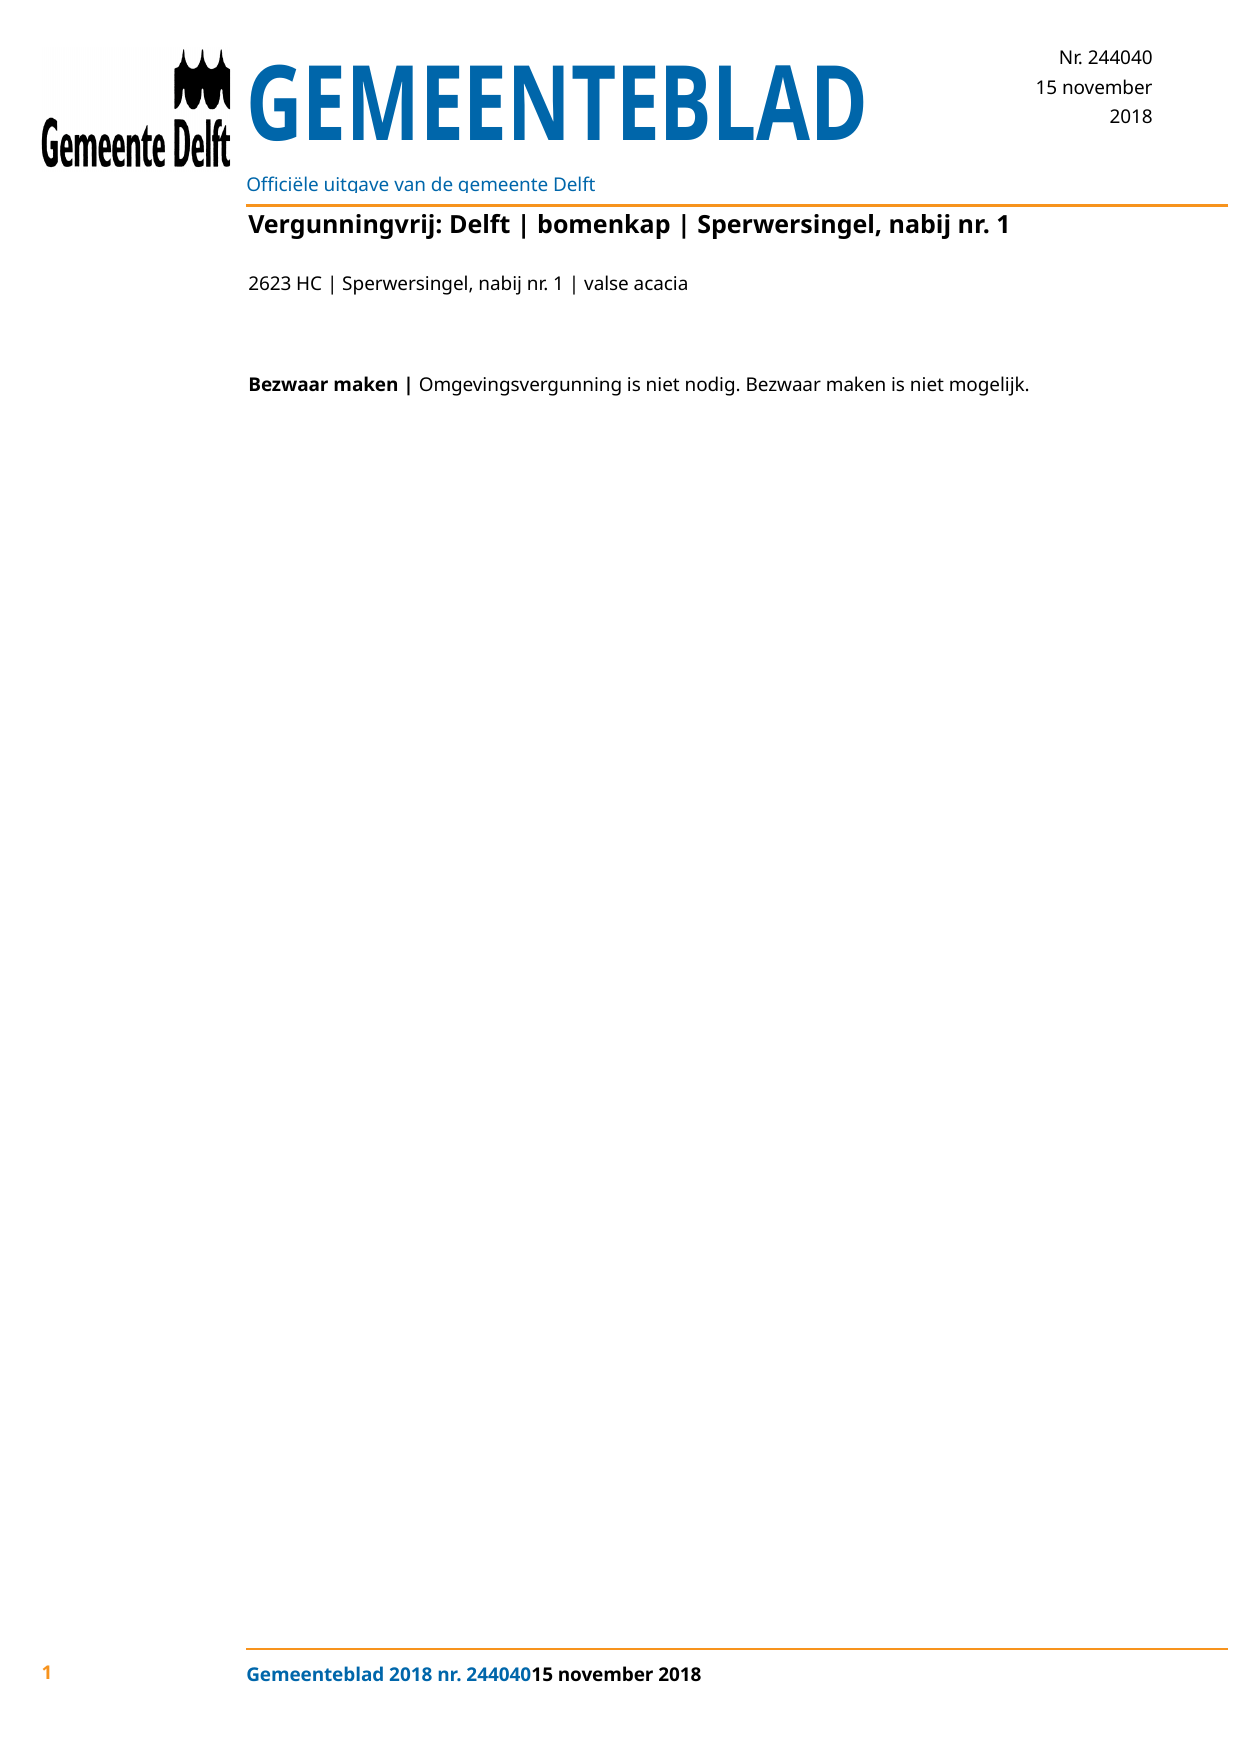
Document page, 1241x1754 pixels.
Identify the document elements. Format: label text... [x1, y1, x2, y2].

text Bezwaar maken | Omgevingsvergunning is niet nodig. Bezwaar maken is niet mogelijk. [248, 371, 1152, 397]
picture [41, 47, 231, 172]
text Vergunningvrij: Delft | bomenkap | Sperwersingel, nabij nr. 1 [248, 207, 1152, 241]
text 2623 HC | Sperwersingel, nabij nr. 1 | valse acacia [248, 270, 1152, 296]
